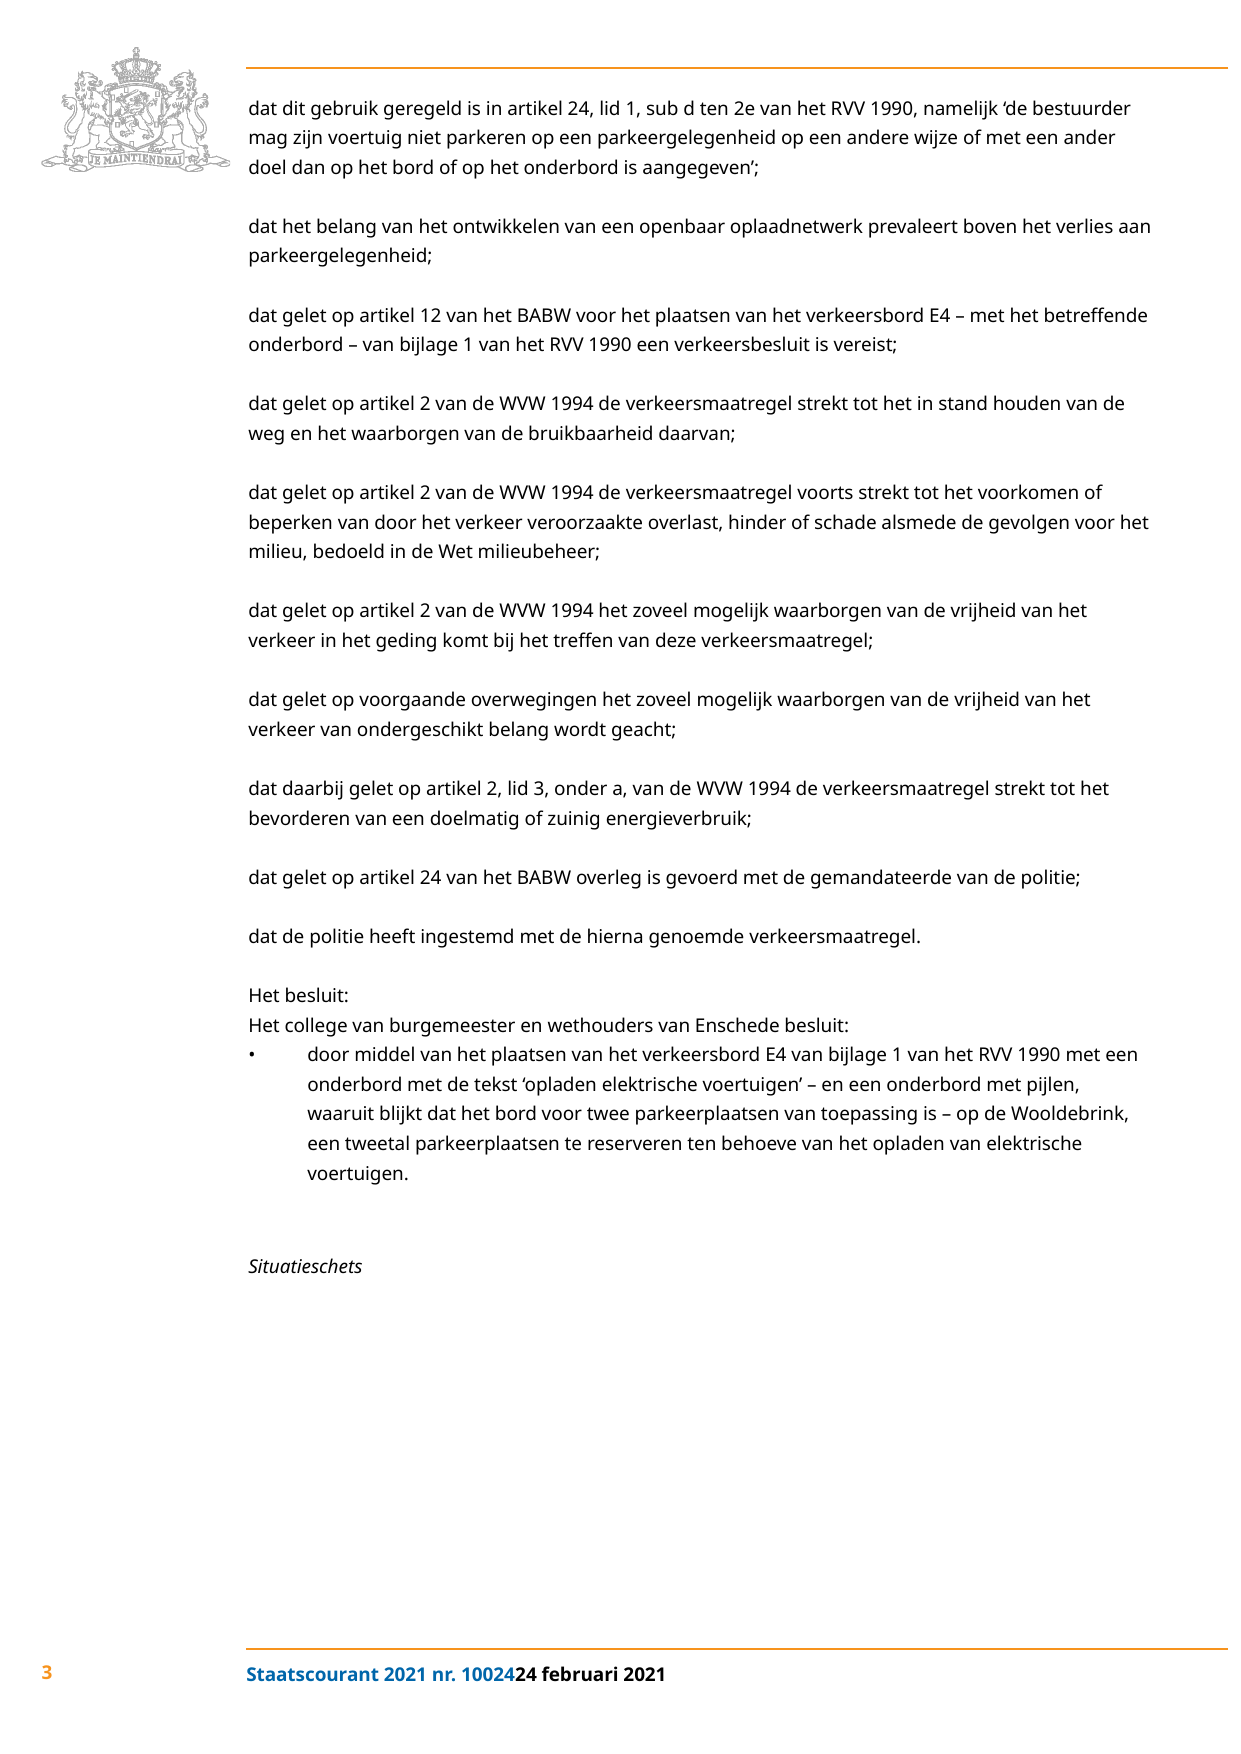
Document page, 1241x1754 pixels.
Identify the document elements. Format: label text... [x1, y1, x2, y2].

picture [41, 47, 231, 172]
text dat gelet op voorgaande overwegingen het zoveel mogelijk waarborgen van de vrijheid van het verkeer van ondergeschikt belang wordt geacht; [248, 686, 1152, 742]
text dat gelet op artikel 12 van het BABW voor het plaatsen van het verkeersbord E4 – met het betreffende onderbord – van bijlage 1 van het RVV 1990 een verkeersbesluit is vereist; [248, 302, 1152, 357]
text dat gelet op artikel 2 van de WVW 1994 de verkeersmaatregel voorts strekt tot het voorkomen of beperken van door het verkeer veroorzaakte overlast, hinder of schade alsmede de gevolgen voor het milieu, bedoeld in de Wet milieubeheer; [248, 479, 1152, 564]
text Het besluit: [248, 982, 1152, 1008]
text dat gelet op artikel 24 van het BABW overleg is gevoerd met de gemandateerde van de politie; [248, 864, 1152, 890]
text dat het belang van het ontwikkelen van een openbaar oplaadnetwerk prevaleert boven het verlies aan parkeergelegenheid; [248, 213, 1152, 268]
text dat de politie heeft ingestemd met de hierna genoemde verkeersmaatregel. [248, 923, 1152, 949]
text Situatieschets [248, 1253, 1152, 1279]
text dat gelet op artikel 2 van de WVW 1994 de verkeersmaatregel strekt tot het in stand houden van de weg en het waarborgen van de bruikbaarheid daarvan; [248, 391, 1152, 446]
text dat gelet op artikel 2 van de WVW 1994 het zoveel mogelijk waarborgen van de vrijheid van het verkeer in het geding komt bij het treffen van deze verkeersmaatregel; [248, 598, 1152, 653]
text Het college van burgemeester en wethouders van Enschede besluit: [248, 1012, 1152, 1038]
list door middel van het plaatsen van het verkeersbord E4 van bijlage 1 van het RVV 1990 met een onderbord met de tekst ‘opladen elektrische voertuigen’ – en een onderbord met pijlen, waaruit blijkt dat het bord voor twee parkeerplaatsen van toepassing is – op de Wooldebrink, een tweetal parkeerplaatsen te reserveren ten behoeve van het opladen van elektrische voertuigen. [248, 1041, 1152, 1186]
text dat dit gebruik geregeld is in artikel 24, lid 1, sub d ten 2e van het RVV 1990, namelijk ‘de bestuurder mag zijn voertuig niet parkeren op een parkeergelegenheid op een andere wijze of met een ander doel dan op het bord of op het onderbord is aangegeven’; [248, 95, 1152, 180]
text dat daarbij gelet op artikel 2, lid 3, onder a, van de WVW 1994 de verkeersmaatregel strekt tot het bevorderen van een doelmatig of zuinig energieverbruik; [248, 775, 1152, 831]
